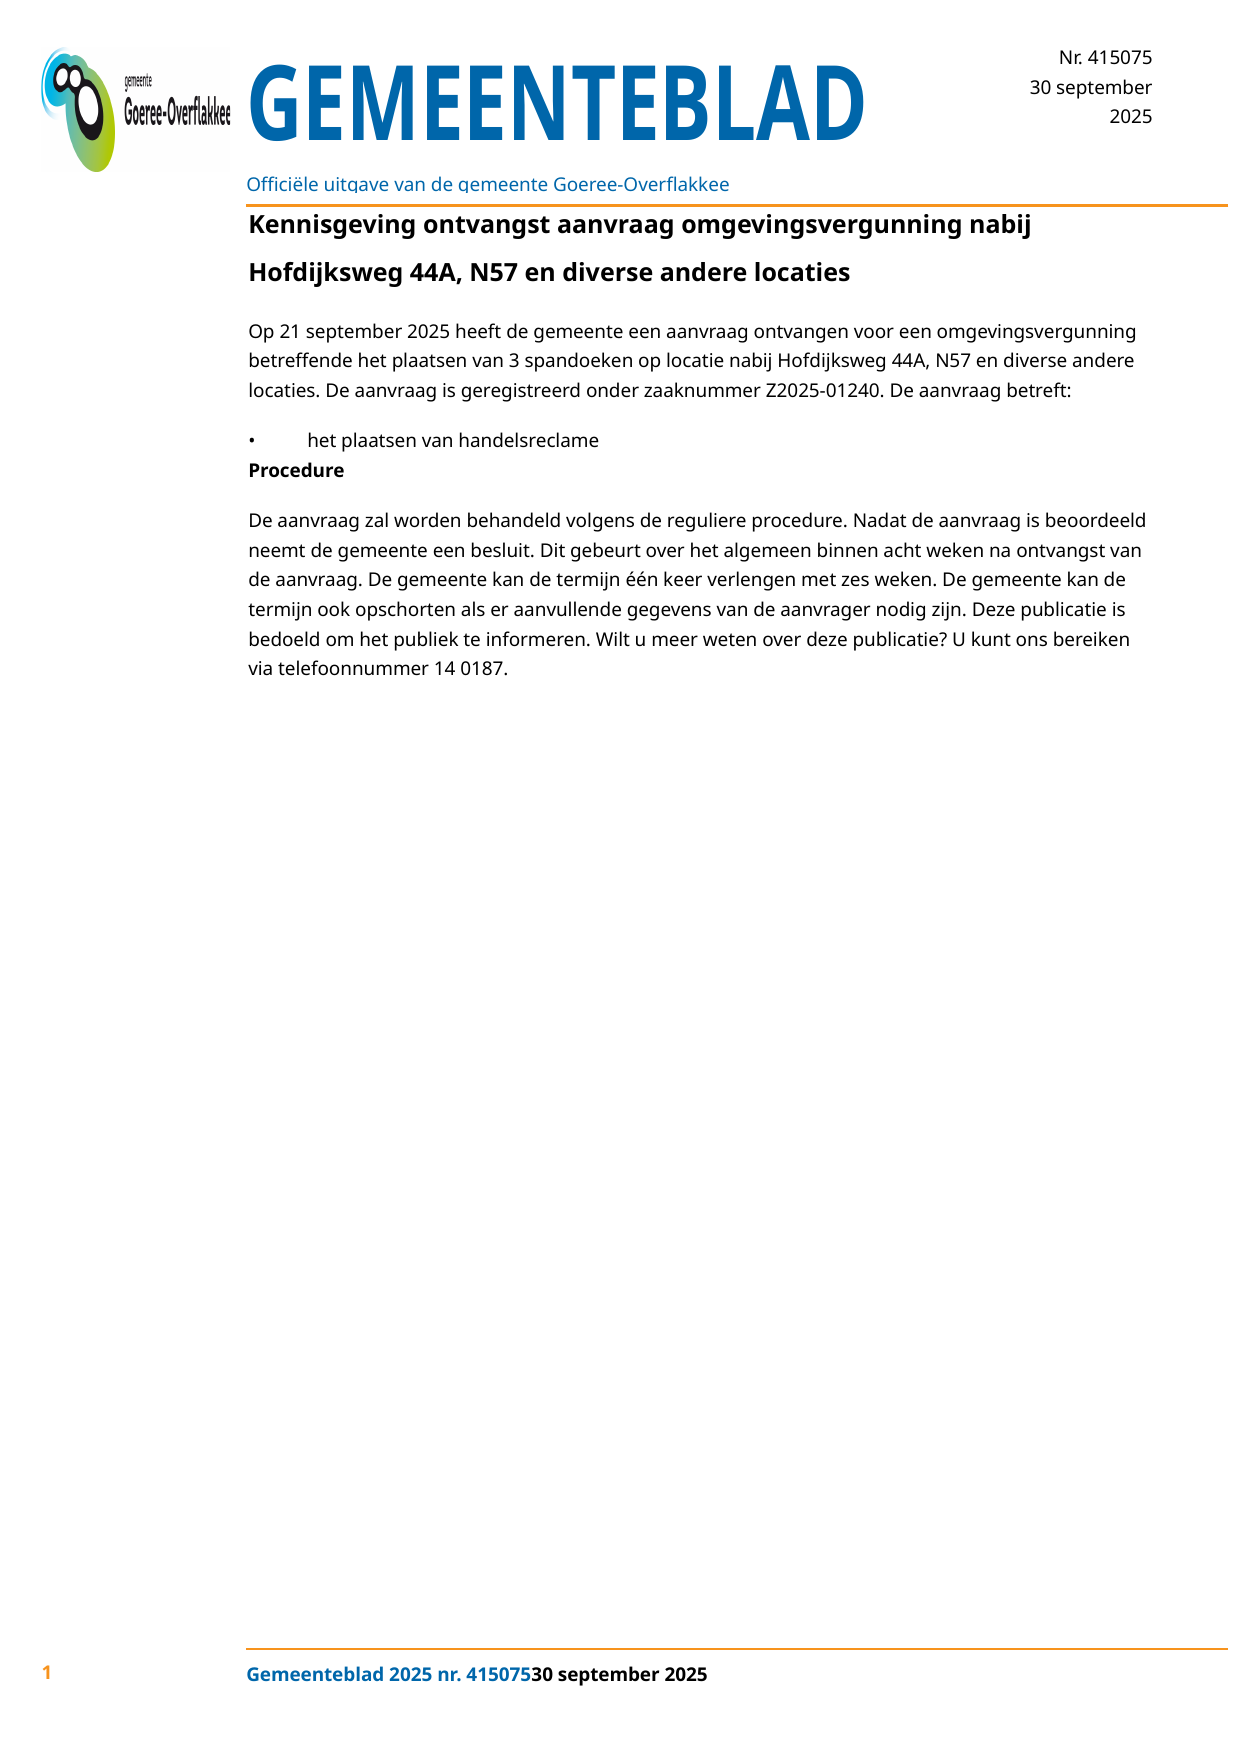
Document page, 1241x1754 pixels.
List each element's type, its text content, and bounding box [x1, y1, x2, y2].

text Op 21 september 2025 heeft de gemeente een aanvraag ontvangen voor een omgevingsvergunning betreffende het plaatsen van 3 spandoeken op locatie nabij Hofdijksweg 44A, N57 en diverse andere locaties. De aanvraag is geregistreerd onder zaaknummer Z2025-01240. De aanvraag betreft: [248, 318, 1152, 403]
text Kennisgeving ontvangst aanvraag omgevingsvergunning nabij Hofdijksweg 44A, N57 en diverse andere locaties [248, 207, 1152, 288]
text De aanvraag zal worden behandeld volgens de reguliere procedure. Nadat de aanvraag is beoordeeld neemt de gemeente een besluit. Dit gebeurt over het algemeen binnen acht weken na ontvangst van de aanvraag. De gemeente kan de termijn één keer verlengen met zes weken. De gemeente kan de termijn ook opschorten als er aanvullende gegevens van de aanvrager nodig zijn. Deze publicatie is bedoeld om het publiek te informeren. Wilt u meer weten over deze publicatie? U kunt ons bereiken via telefoonnummer 14 0187. [248, 507, 1152, 681]
list het plaatsen van handelsreclame [248, 427, 1152, 453]
text Procedure [248, 457, 1152, 483]
picture [41, 47, 231, 172]
